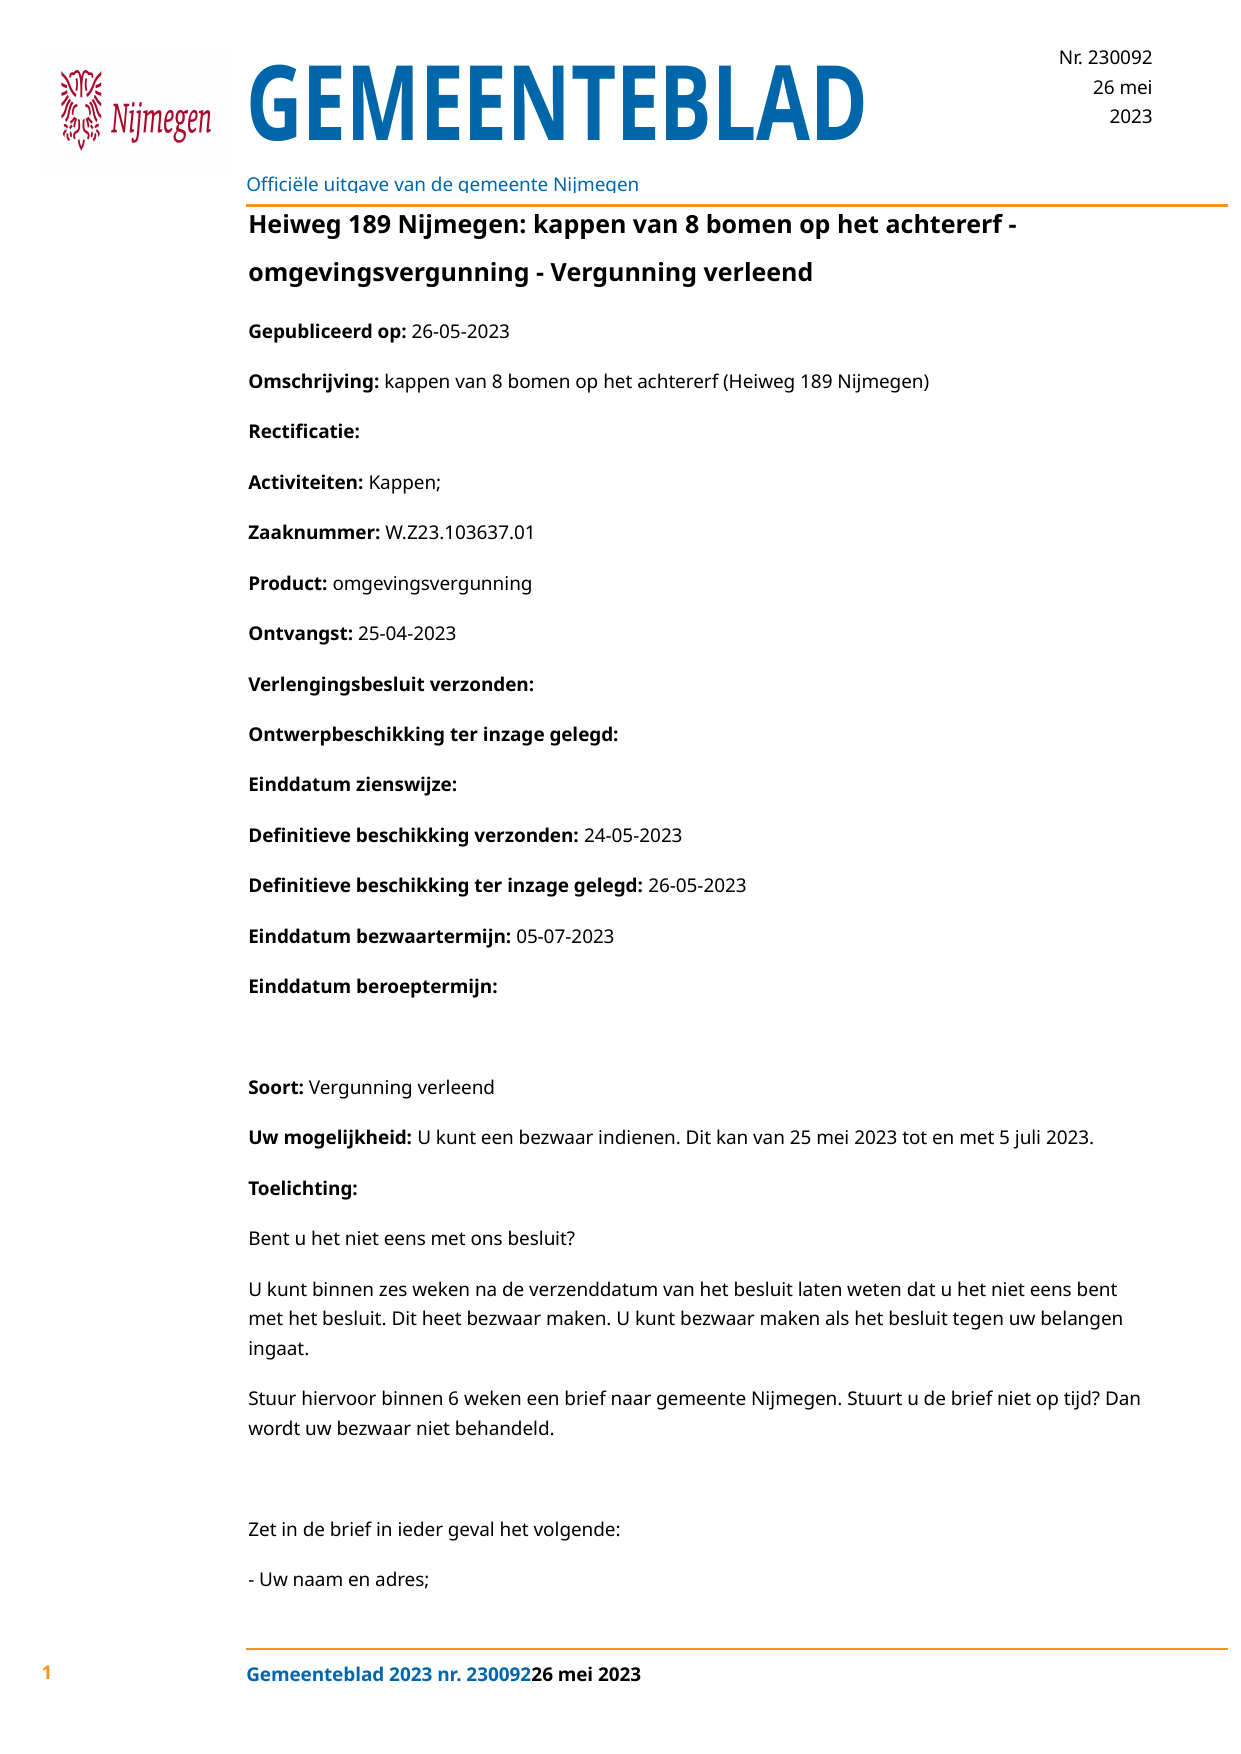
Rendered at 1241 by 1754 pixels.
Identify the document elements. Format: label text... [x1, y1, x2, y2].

text Zaaknummer: W.Z23.103637.01 [248, 519, 1152, 545]
text U kunt binnen zes weken na de verzenddatum van het besluit laten weten dat u het niet eens bent met het besluit. Dit heet bezwaar maken. U kunt bezwaar maken als het besluit tegen uw belangen ingaat. [248, 1276, 1152, 1361]
text Ontwerpbeschikking ter inzage gelegd: [248, 721, 1152, 747]
text Definitieve beschikking verzonden: 24-05-2023 [248, 822, 1152, 848]
text Gepubliceerd op: 26-05-2023 [248, 318, 1152, 344]
text Uw mogelijkheid: U kunt een bezwaar indienen. Dit kan van 25 mei 2023 tot en met 5 juli 2023. [248, 1124, 1152, 1150]
text Verlengingsbesluit verzonden: [248, 671, 1152, 697]
text - Uw naam en adres; [248, 1566, 1152, 1592]
text Ontvangst: 25-04-2023 [248, 620, 1152, 646]
text Zet in de brief in ieder geval het volgende: [248, 1516, 1152, 1542]
text Einddatum zienswijze: [248, 772, 1152, 797]
text Omschrijving: kappen van 8 bomen op het achtererf (Heiweg 189 Nijmegen) [248, 368, 1152, 394]
picture [41, 47, 231, 172]
text Activiteiten: Kappen; [248, 469, 1152, 495]
text Stuur hiervoor binnen 6 weken een brief naar gemeente Nijmegen. Stuurt u de brief niet op tijd? Dan wordt uw bezwaar niet behandeld. [248, 1385, 1152, 1441]
text Einddatum beroeptermijn: [248, 973, 1152, 999]
text Rectificatie: [248, 419, 1152, 444]
text Toelichting: [248, 1175, 1152, 1201]
text Definitieve beschikking ter inzage gelegd: 26-05-2023 [248, 872, 1152, 898]
text Soort: Vergunning verleend [248, 1074, 1152, 1100]
text Einddatum bezwaartermijn: 05-07-2023 [248, 923, 1152, 949]
text Heiweg 189 Nijmegen: kappen van 8 bomen op het achtererf - omgevingsvergunning - Vergunning verleend [248, 207, 1152, 288]
text Product: omgevingsvergunning [248, 570, 1152, 596]
text Bent u het niet eens met ons besluit? [248, 1225, 1152, 1251]
